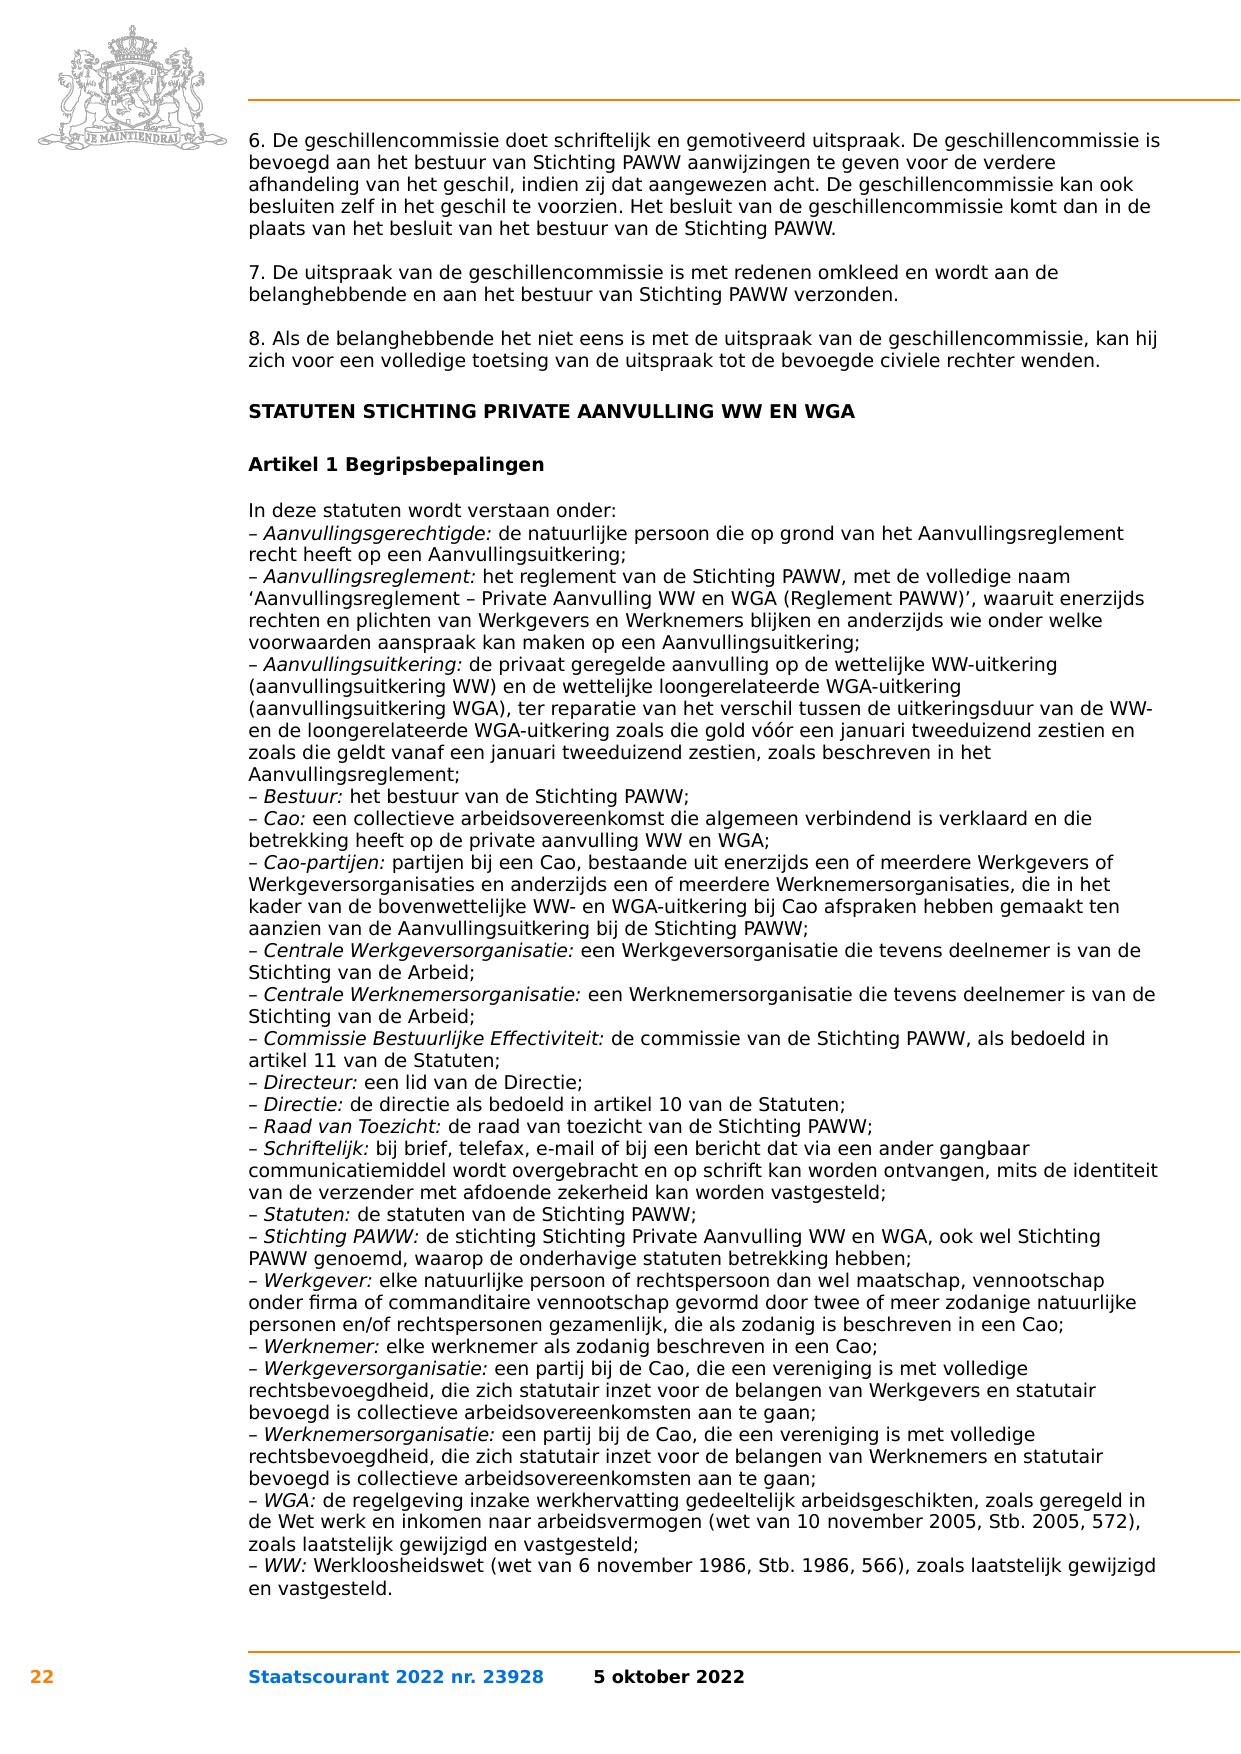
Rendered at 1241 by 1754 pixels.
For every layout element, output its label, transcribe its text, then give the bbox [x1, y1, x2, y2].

text – Cao-partijen: partijen bij een Cao, bestaande uit enerzijds een of meerdere Werkgevers of Werkgeversorganisaties en anderzijds een of meerdere Werknemersorganisaties, die in het kader van de bovenwettelijke WW- en WGA-uitkering bij Cao afspraken hebben gemaakt ten aanzien van de Aanvullingsuitkering bij de Stichting PAWW; [248, 852, 1163, 940]
text – Commissie Bestuurlijke Effectiviteit: de commissie van de Stichting PAWW, als bedoeld in artikel 11 van de Statuten; [248, 1028, 1163, 1072]
text – Directie: de directie als bedoeld in artikel 10 van de Statuten; [248, 1094, 1163, 1116]
text – Werknemersorganisatie: een partij bij de Cao, die een vereniging is met volledige rechtsbevoegdheid, die zich statutair inzet voor de belangen van Werknemers en statutair bevoegd is collectieve arbeidsovereenkomsten aan te gaan; [248, 1423, 1163, 1489]
text – Aanvullingsuitkering: de privaat geregelde aanvulling op de wettelijke WW-uitkering (aanvullingsuitkering WW) en de wettelijke loongerelateerde WGA-uitkering (aanvullingsuitkering WGA), ter reparatie van het verschil tussen de uitkeringsduur van de WW- en de loongerelateerde WGA-uitkering zoals die gold vóór een januari tweeduizend zestien en zoals die geldt vanaf een januari tweeduizend zestien, zoals beschreven in het Aanvullingsreglement; [248, 654, 1163, 786]
picture [38, 25, 227, 150]
text – Aanvullingsgerechtigde: de natuurlijke persoon die op grond van het Aanvullingsreglement recht heeft op een Aanvullingsuitkering; [248, 522, 1163, 566]
text 8. Als de belanghebbende het niet eens is met de uitspraak van de geschillencommissie, kan hij zich voor een volledige toetsing van de uitspraak tot de bevoegde civiele rechter wenden. [248, 327, 1163, 371]
text – Bestuur: het bestuur van de Stichting PAWW; [248, 786, 1163, 808]
text – Centrale Werknemersorganisatie: een Werknemersorganisatie die tevens deelnemer is van de Stichting van de Arbeid; [248, 984, 1163, 1028]
text In deze statuten wordt verstaan onder: [248, 500, 1163, 522]
text – Werknemer: elke werknemer als zodanig beschreven in een Cao; [248, 1336, 1163, 1358]
text – Statuten: de statuten van de Stichting PAWW; [248, 1204, 1163, 1226]
text – WW: Werkloosheidswet (wet van 6 november 1986, Stb. 1986, 566), zoals laatstelijk gewijzigd en vastgesteld. [248, 1555, 1163, 1599]
text – Aanvullingsreglement: het reglement van de Stichting PAWW, met de volledige naam ‘Aanvullingsreglement – Private Aanvulling WW en WGA (Reglement PAWW)’, waaruit enerzijds rechten en plichten van Werkgevers en Werknemers blijken en anderzijds wie onder welke voorwaarden aanspraak kan maken op een Aanvullingsuitkering; [248, 566, 1163, 654]
text – Schriftelijk: bij brief, telefax, e-mail of bij een bericht dat via een ander gangbaar communicatiemiddel wordt overgebracht en op schrift kan worden ontvangen, mits de identiteit van de verzender met afdoende zekerheid kan worden vastgesteld; [248, 1138, 1163, 1204]
subtitle STATUTEN STICHTING PRIVATE AANVULLING WW EN WGA [248, 401, 1163, 423]
text – Centrale Werkgeversorganisatie: een Werkgeversorganisatie die tevens deelnemer is van de Stichting van de Arbeid; [248, 940, 1163, 984]
text – Directeur: een lid van de Directie; [248, 1072, 1163, 1094]
text – WGA: de regelgeving inzake werkhervatting gedeeltelijk arbeidsgeschikten, zoals geregeld in de Wet werk en inkomen naar arbeidsvermogen (wet van 10 november 2005, Stb. 2005, 572), zoals laatstelijk gewijzigd en vastgesteld; [248, 1489, 1163, 1555]
text – Cao: een collectieve arbeidsovereenkomst die algemeen verbindend is verklaard en die betrekking heeft op de private aanvulling WW en WGA; [248, 808, 1163, 852]
subtitle Artikel 1 Begripsbepalingen [248, 453, 1163, 475]
text 7. De uitspraak van de geschillencommissie is met redenen omkleed en wordt aan de belanghebbende en aan het bestuur van Stichting PAWW verzonden. [248, 262, 1163, 306]
text – Werkgever: elke natuurlijke persoon of rechtspersoon dan wel maatschap, vennootschap onder firma of commanditaire vennootschap gevormd door twee of meer zodanige natuurlijke personen en/of rechtspersonen gezamenlijk, die als zodanig is beschreven in een Cao; [248, 1270, 1163, 1336]
text – Werkgeversorganisatie: een partij bij de Cao, die een vereniging is met volledige rechtsbevoegdheid, die zich statutair inzet voor de belangen van Werkgevers en statutair bevoegd is collectieve arbeidsovereenkomsten aan te gaan; [248, 1358, 1163, 1423]
text – Raad van Toezicht: de raad van toezicht van de Stichting PAWW; [248, 1116, 1163, 1138]
text 6. De geschillencommissie doet schriftelijk en gemotiveerd uitspraak. De geschillencommissie is bevoegd aan het bestuur van Stichting PAWW aanwijzingen te geven voor de verdere afhandeling van het geschil, indien zij dat aangewezen acht. De geschillencommissie kan ook besluiten zelf in het geschil te voorzien. Het besluit van de geschillencommissie komt dan in de plaats van het besluit van het bestuur van de Stichting PAWW. [248, 130, 1163, 240]
text – Stichting PAWW: de stichting Stichting Private Aanvulling WW en WGA, ook wel Stichting PAWW genoemd, waarop de onderhavige statuten betrekking hebben; [248, 1226, 1163, 1270]
